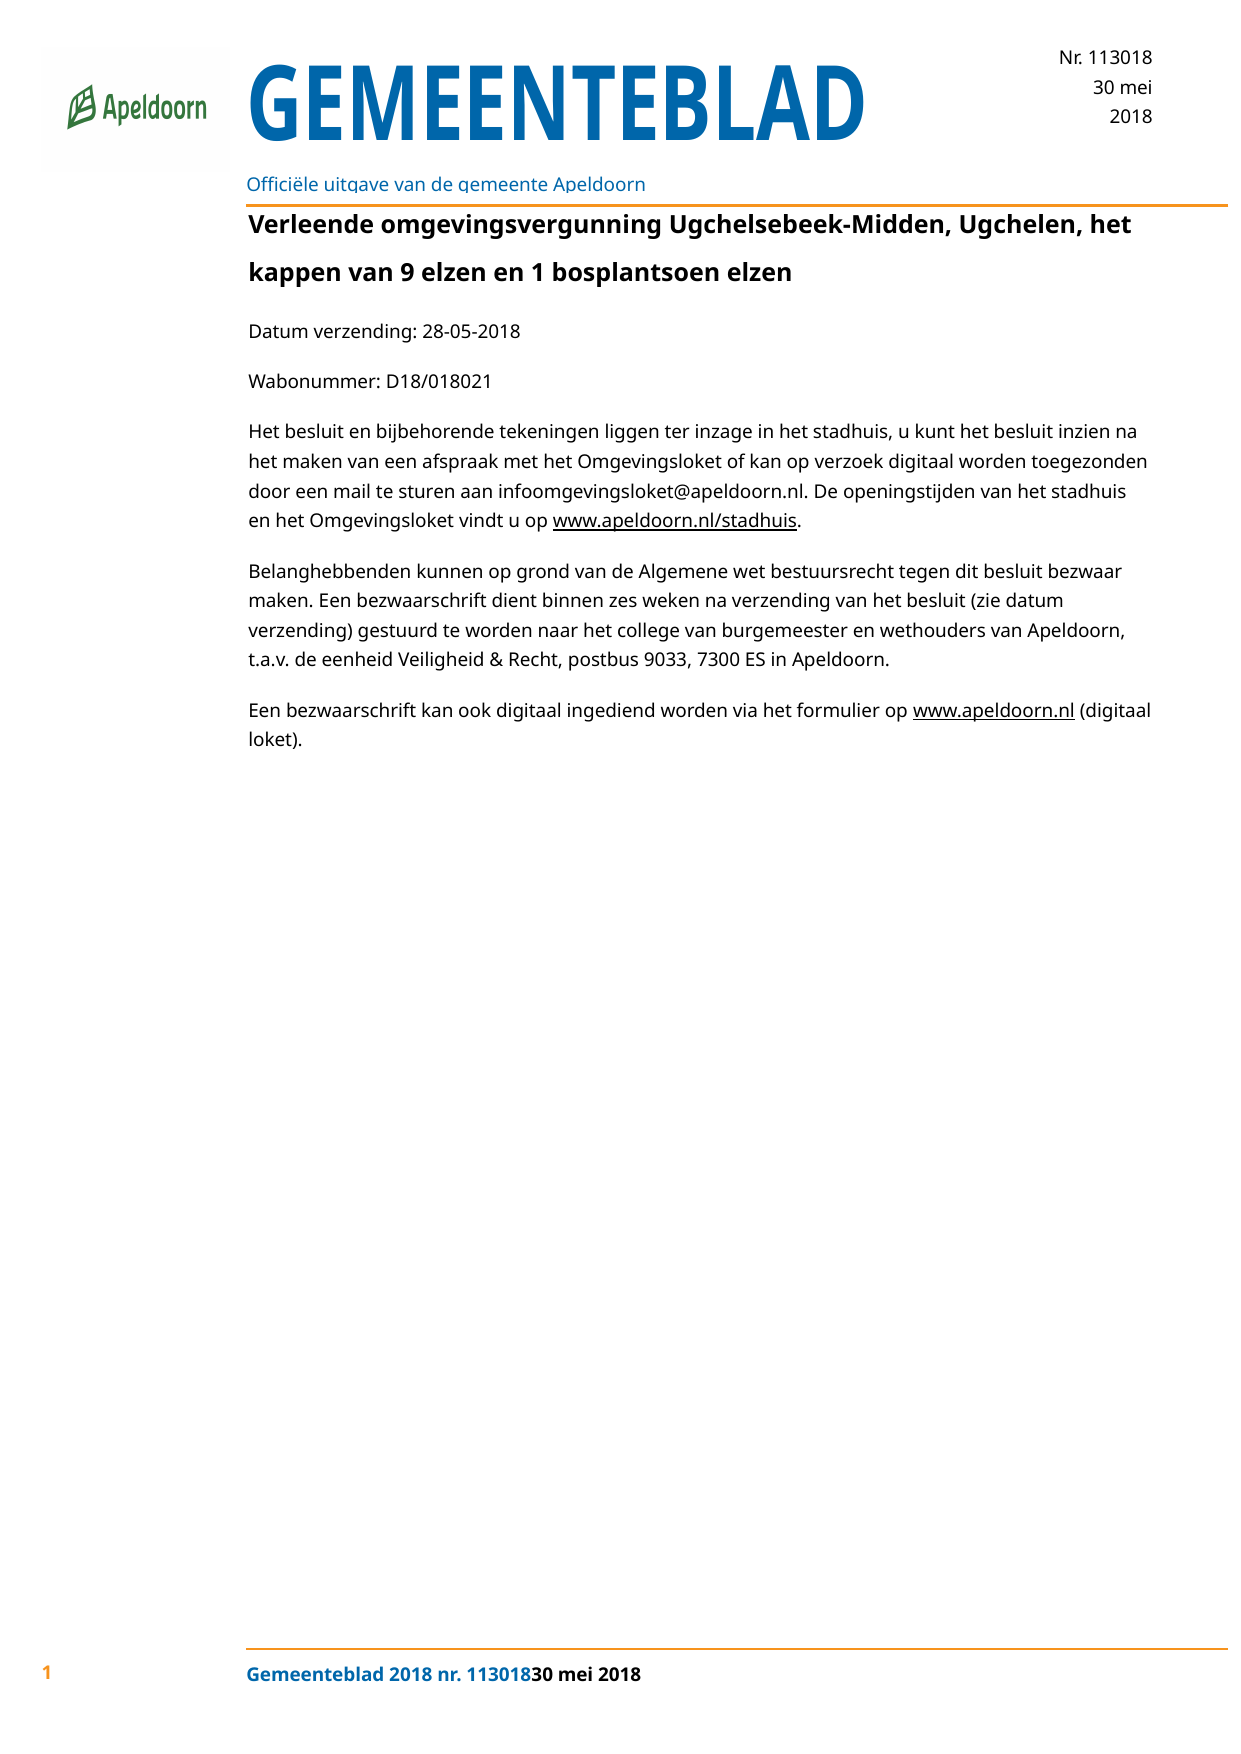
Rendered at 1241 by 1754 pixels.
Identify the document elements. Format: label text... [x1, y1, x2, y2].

text Datum verzending: 28-05-2018 [248, 318, 1152, 344]
text Belanghebbenden kunnen op grond van de Algemene wet bestuursrecht tegen dit besluit bezwaar maken. Een bezwaarschrift dient binnen zes weken na verzending van het besluit (zie datum verzending) gestuurd te worden naar het college van burgemeester en wethouders van Apeldoorn, t.a.v. de eenheid Veiligheid & Recht, postbus 9033, 7300 ES in Apeldoorn. [248, 558, 1152, 672]
text Wabonummer: D18/018021 [248, 368, 1152, 394]
text Het besluit en bijbehorende tekeningen liggen ter inzage in het stadhuis, u kunt het besluit inzien na het maken van een afspraak met het Omgevingsloket of kan op verzoek digitaal worden toegezonden door een mail te sturen aan infoomgevingsloket@apeldoorn.nl. De openingstijden van het stadhuis en het Omgevingsloket vindt u op www.apeldoorn.nl/stadhuis. [248, 419, 1152, 533]
picture [41, 47, 231, 172]
text Verleende omgevingsvergunning Ugchelsebeek-Midden, Ugchelen, het kappen van 9 elzen en 1 bosplantsoen elzen [248, 207, 1152, 288]
text Een bezwaarschrift kan ook digitaal ingediend worden via het formulier op www.apeldoorn.nl (digitaal loket). [248, 697, 1152, 752]
